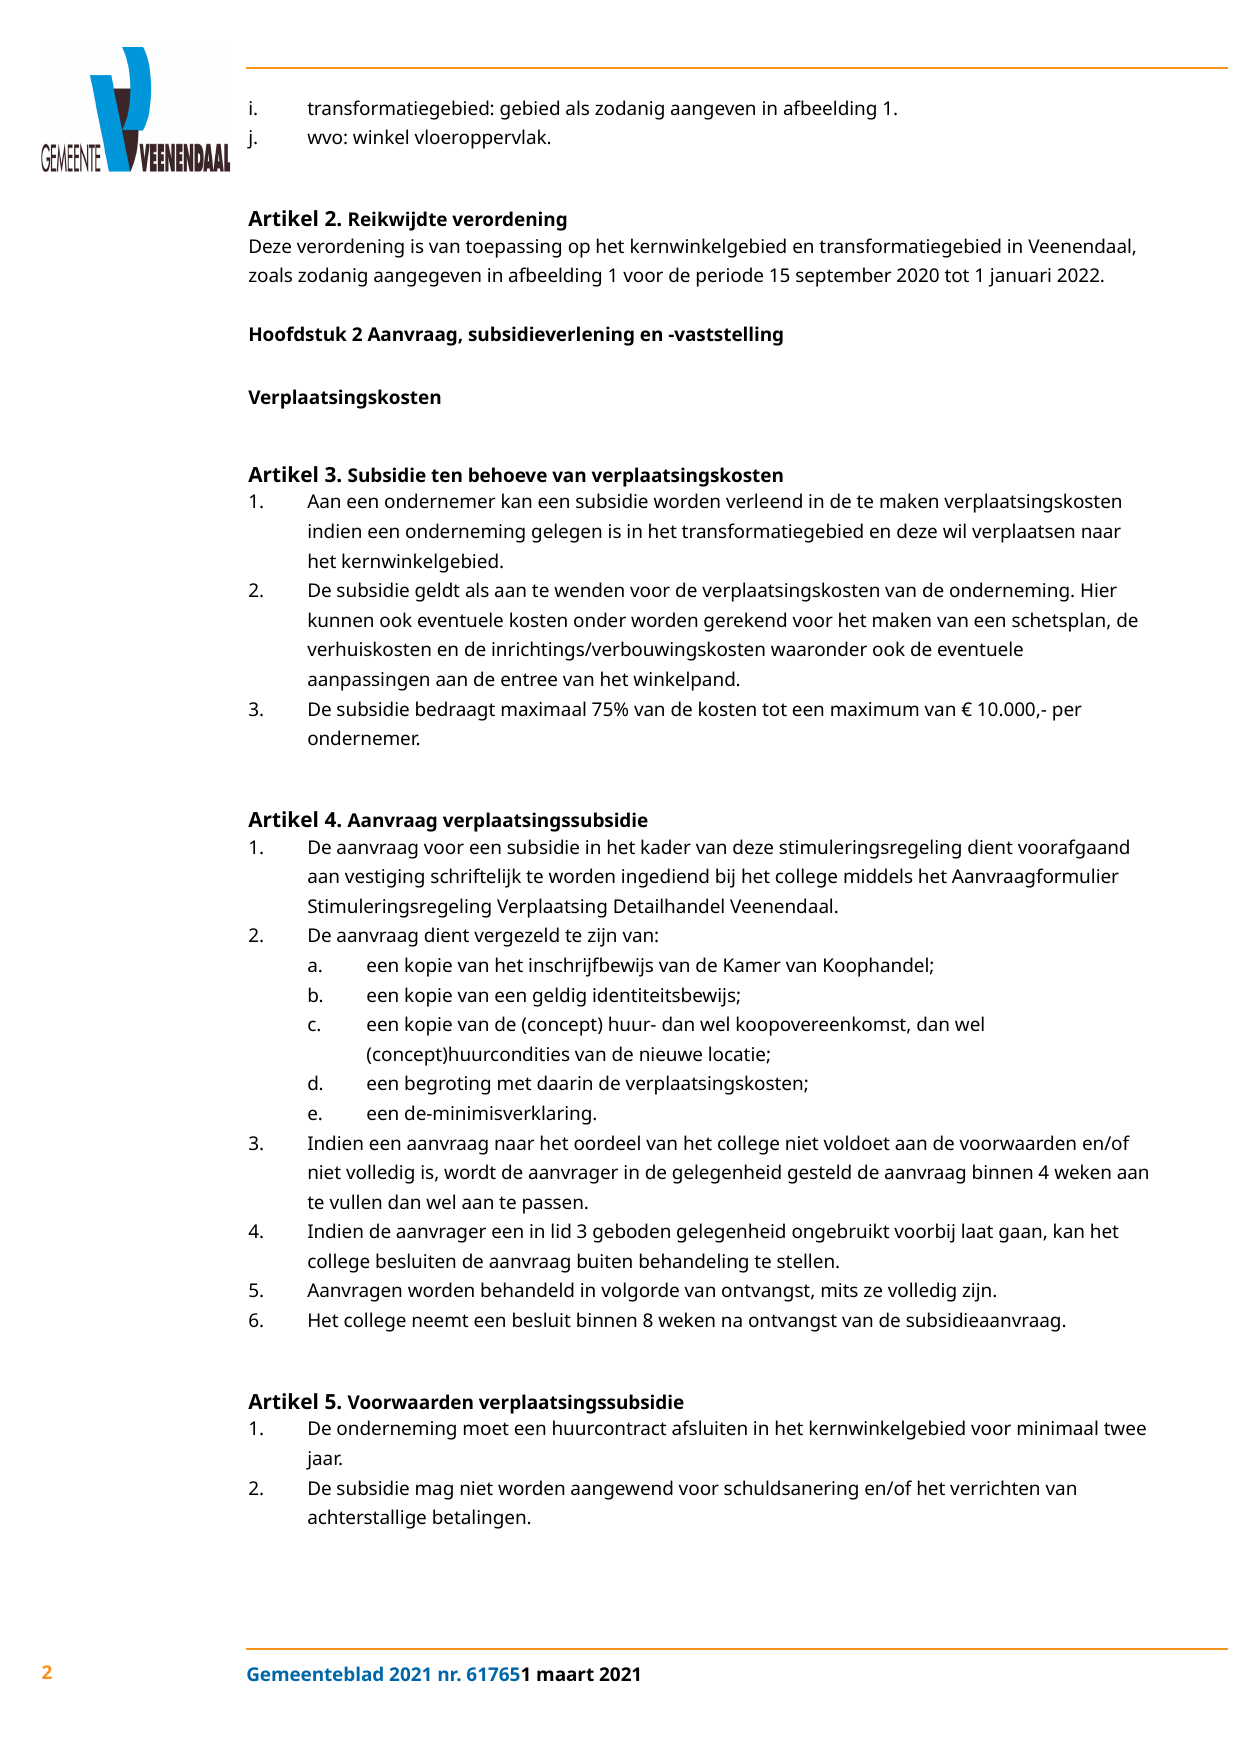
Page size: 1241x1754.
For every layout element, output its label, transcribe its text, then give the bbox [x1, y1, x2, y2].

list een kopie van de (concept) huur- dan wel koopovereenkomst, dan wel (concept)huurcondities van de nieuwe locatie; [307, 1011, 1152, 1067]
list De subsidie mag niet worden aangewend voor schuldsanering en/of het verrichten van achterstallige betalingen. [248, 1475, 1152, 1530]
list een kopie van een geldig identiteitsbewijs; [307, 982, 1152, 1007]
list Aan een ondernemer kan een subsidie worden verleend in de te maken verplaatsingskosten indien een onderneming gelegen is in het transformatiegebied en deze wil verplaatsen naar het kernwinkelgebied. [248, 489, 1152, 574]
list De subsidie geldt als aan te wenden voor de verplaatsingskosten van de onderneming. Hier kunnen ook eventuele kosten onder worden gerekend voor het maken van een schetsplan, de verhuiskosten en de inrichtings/verbouwingskosten waaronder ook de eventuele aanpassingen aan de entree van het winkelpand. [248, 577, 1152, 692]
text Artikel 3. Subsidie ten behoeve van verplaatsingskosten [248, 460, 1152, 489]
list De onderneming moet een huurcontract afsluiten in het kernwinkelgebied voor minimaal twee jaar. [248, 1416, 1152, 1471]
text Artikel 4. Aanvraag verplaatsingssubsidie [248, 805, 1152, 834]
list wvo: winkel vloeroppervlak. [248, 124, 1152, 150]
picture [41, 47, 130, 172]
text Hoofdstuk 2 Aanvraag, subsidieverlening en -vaststelling [248, 322, 1152, 347]
list Het college neemt een besluit binnen 8 weken na ontvangst van de subsidieaanvraag. [248, 1307, 1152, 1333]
list Indien de aanvrager een in lid 3 geboden gelegenheid ongebruikt voorbij laat gaan, kan het college besluiten de aanvraag buiten behandeling te stellen. [248, 1218, 1152, 1274]
list transformatiegebied: gebied als zodanig aangeven in afbeelding 1. [248, 95, 1152, 121]
list Indien een aanvraag naar het oordeel van het college niet voldoet aan de voorwaarden en/of niet volledig is, wordt de aanvrager in de gelegenheid gesteld de aanvraag binnen 4 weken aan te vullen dan wel aan te passen. [248, 1130, 1152, 1214]
list De aanvraag voor een subsidie in het kader van deze stimuleringsregeling dient voorafgaand aan vestiging schriftelijk te worden ingediend bij het college middels het Aanvraagformulier Stimuleringsregeling Verplaatsing Detailhandel Veenendaal. [248, 834, 1152, 919]
list De subsidie bedraagt maximaal 75% van de kosten tot een maximum van € 10.000,- per ondernemer. [248, 696, 1152, 751]
text Artikel 5. Voorwaarden verplaatsingssubsidie [248, 1387, 1152, 1416]
text Deze verordening is van toepassing op het kernwinkelgebied en transformatiegebied in Veenendaal, zoals zodanig aangegeven in afbeelding 1 voor de periode 15 september 2020 tot 1 januari 2022. [248, 233, 1152, 288]
list een kopie van het inschrijfbewijs van de Kamer van Koophandel; [307, 952, 1152, 978]
list een de-minimisverklaring. [307, 1100, 1152, 1126]
text Artikel 2. Reikwijdte verordening [248, 204, 1152, 233]
list Aanvragen worden behandeld in volgorde van ontvangst, mits ze volledig zijn. [248, 1278, 1152, 1303]
list een begroting met daarin de verplaatsingskosten; [307, 1071, 1152, 1096]
list De aanvraag dient vergezeld te zijn van: [248, 923, 1152, 948]
text Verplaatsingskosten [248, 384, 1152, 410]
picture [123, 47, 231, 172]
